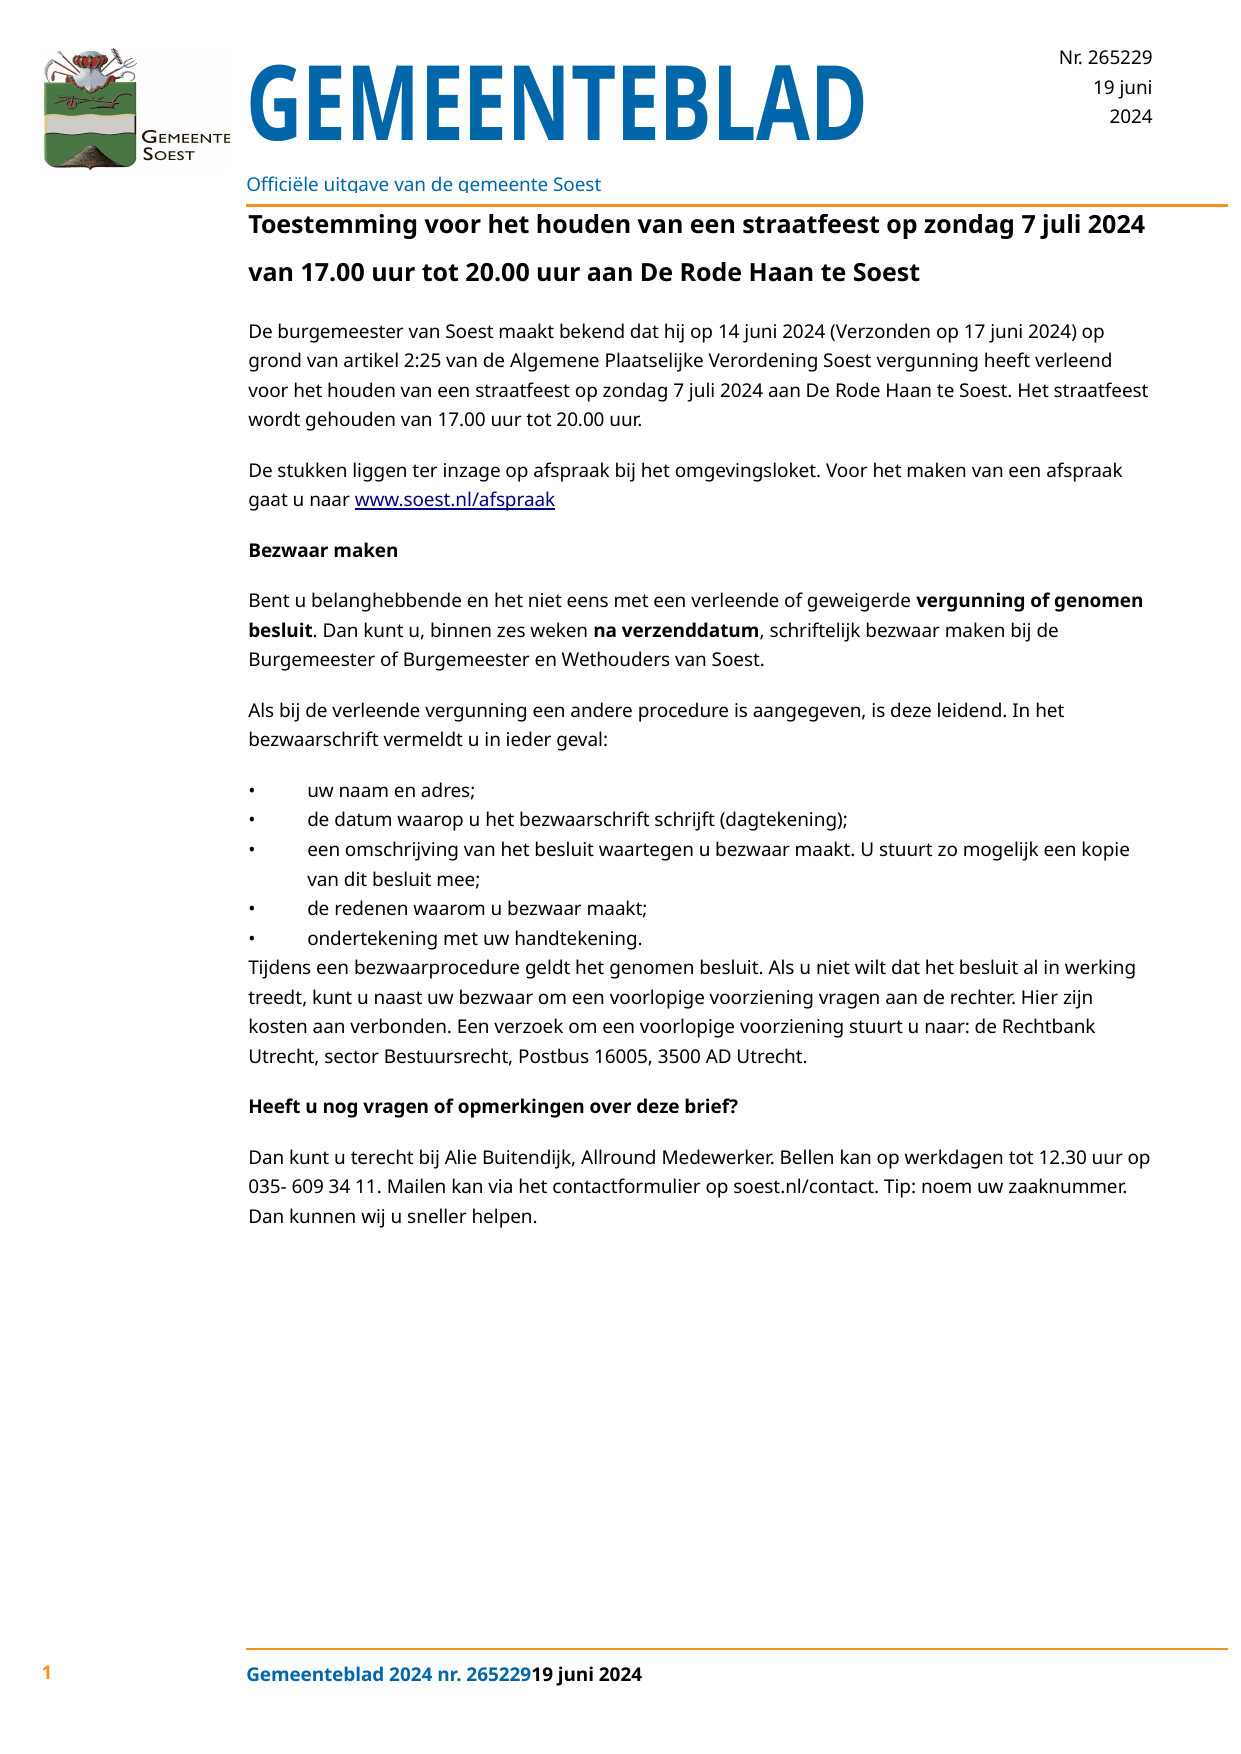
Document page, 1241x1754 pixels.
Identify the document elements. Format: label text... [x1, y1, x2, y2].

text Als bij de verleende vergunning een andere procedure is aangegeven, is deze leidend. In het bezwaarschrift vermeldt u in ieder geval: [248, 697, 1152, 752]
text Heeft u nog vragen of opmerkingen over deze brief? [248, 1094, 1152, 1119]
list uw naam en adres; [248, 777, 1152, 803]
list een omschrijving van het besluit waartegen u bezwaar maakt. U stuurt zo mogelijk een kopie van dit besluit mee; [248, 836, 1152, 892]
text Toestemming voor het houden van een straatfeest op zondag 7 juli 2024 van 17.00 uur tot 20.00 uur aan De Rode Haan te Soest [248, 207, 1152, 288]
text Bent u belanghebbende en het niet eens met een verleende of geweigerde vergunning of genomen besluit. Dan kunt u, binnen zes weken na verzenddatum, schriftelijk bezwaar maken bij de Burgemeester of Burgemeester en Wethouders van Soest. [248, 587, 1152, 672]
text De burgemeester van Soest maakt bekend dat hij op 14 juni 2024 (Verzonden op 17 juni 2024) op grond van artikel 2:25 van de Algemene Plaatselijke Verordening Soest vergunning heeft verleend voor het houden van een straatfeest op zondag 7 juli 2024 aan De Rode Haan te Soest. Het straatfeest wordt gehouden van 17.00 uur tot 20.00 uur. [248, 318, 1152, 432]
list ondertekening met uw handtekening. [248, 925, 1152, 951]
picture [41, 47, 231, 172]
list de redenen waarom u bezwaar maakt; [248, 895, 1152, 921]
text Bezwaar maken [248, 537, 1152, 563]
text De stukken liggen ter inzage op afspraak bij het omgevingsloket. Voor het maken van een afspraak gaat u naar www.soest.nl/afspraak [248, 457, 1152, 512]
list de datum waarop u het bezwaarschrift schrijft (dagtekening); [248, 807, 1152, 832]
text Tijdens een bezwaarprocedure geldt het genomen besluit. Als u niet wilt dat het besluit al in werking treedt, kunt u naast uw bezwaar om een voorlopige voorziening vragen aan de rechter. Hier zijn kosten aan verbonden. Een verzoek om een voorlopige voorziening stuurt u naar: de Rechtbank Utrecht, sector Bestuursrecht, Postbus 16005, 3500 AD Utrecht. [248, 954, 1152, 1069]
text Dan kunt u terecht bij Alie Buitendijk, Allround Medewerker. Bellen kan op werkdagen tot 12.30 uur op 035- 609 34 11. Mailen kan via het contactformulier op soest.nl/contact. Tip: noem uw zaaknummer. Dan kunnen wij u sneller helpen. [248, 1144, 1152, 1229]
